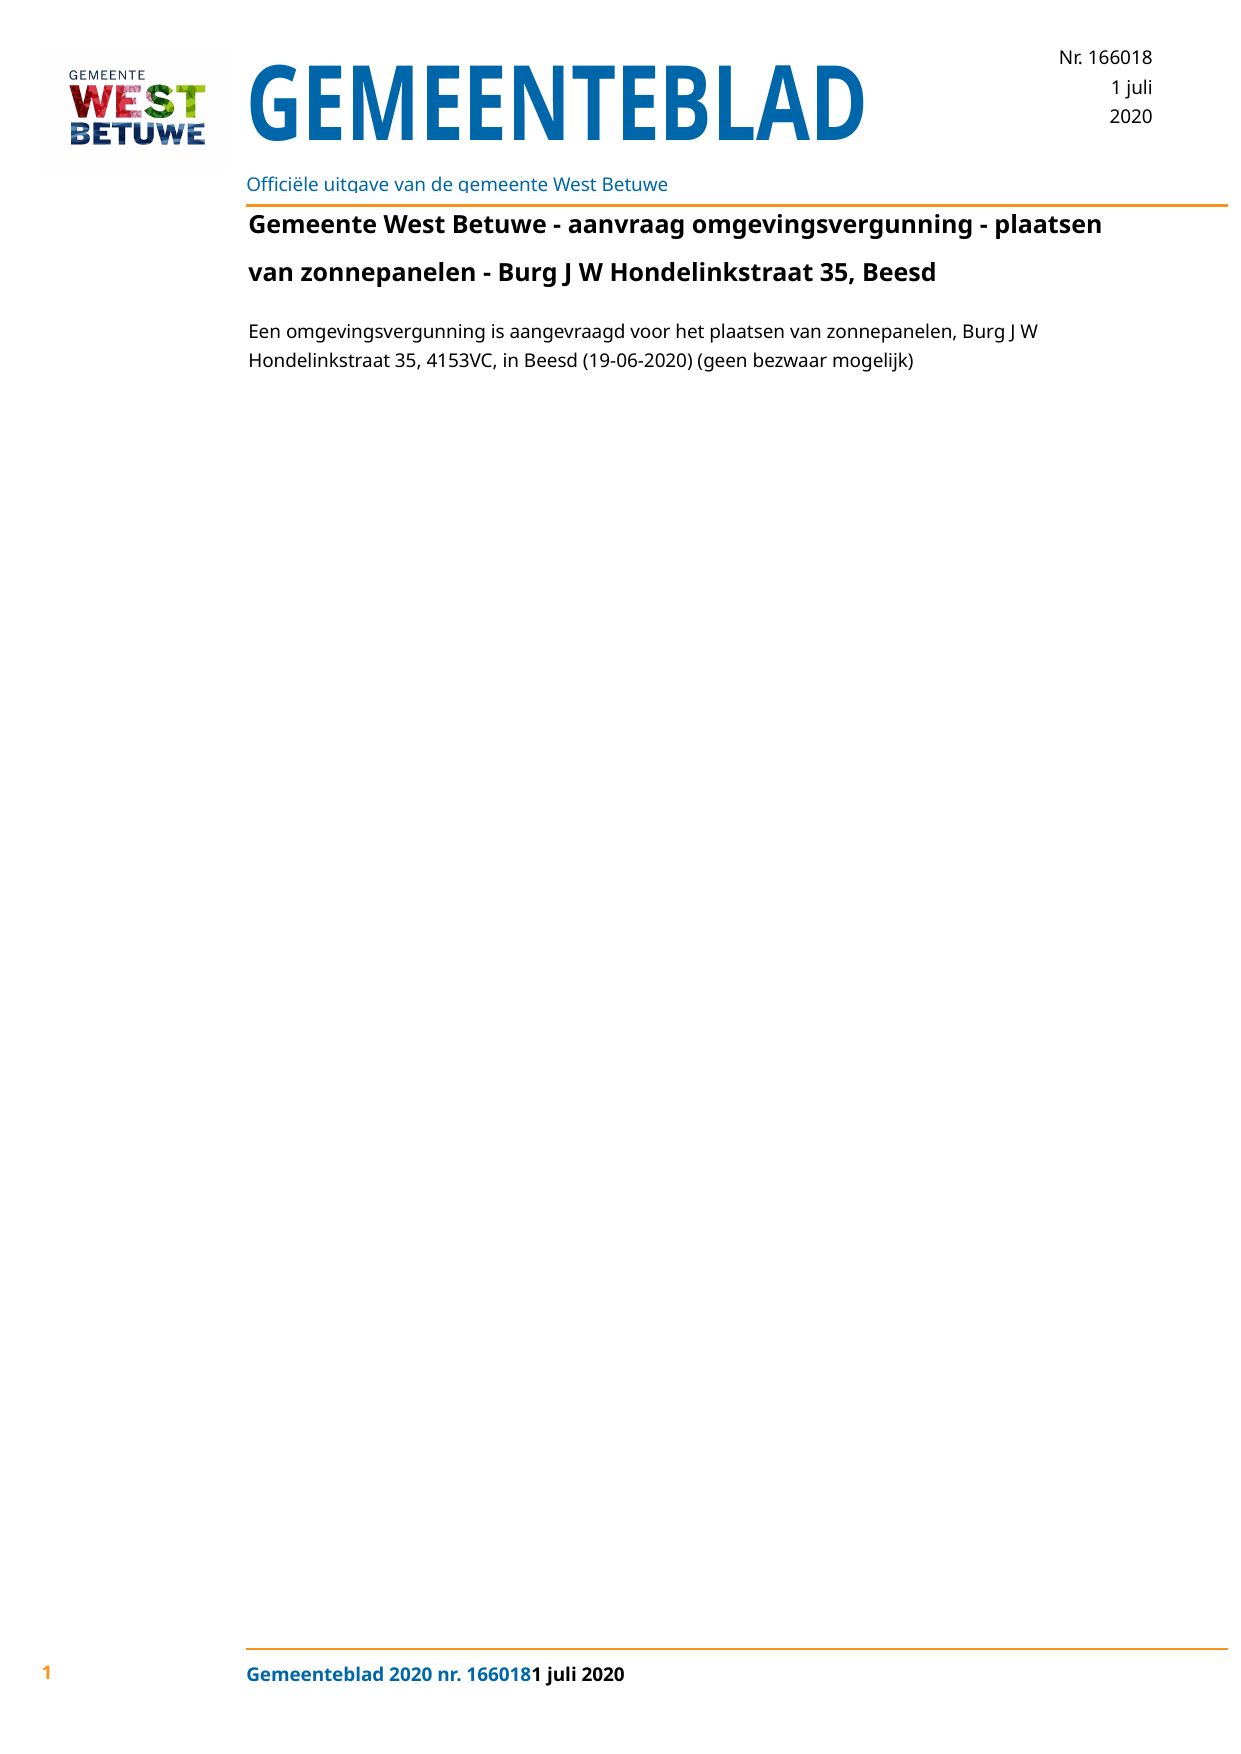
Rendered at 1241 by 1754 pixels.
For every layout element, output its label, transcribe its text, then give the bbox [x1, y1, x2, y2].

picture [41, 47, 231, 172]
text Gemeente West Betuwe - aanvraag omgevingsvergunning - plaatsen van zonnepanelen - Burg J W Hondelinkstraat 35, Beesd [248, 207, 1152, 288]
table_header Een omgevingsvergunning is aangevraagd voor het plaatsen van zonnepanelen, Burg J W Hondelinkstraat 35, 4153VC, in Beesd (19-06-2020) (geen bezwaar mogelijk) [248, 318, 1152, 373]
